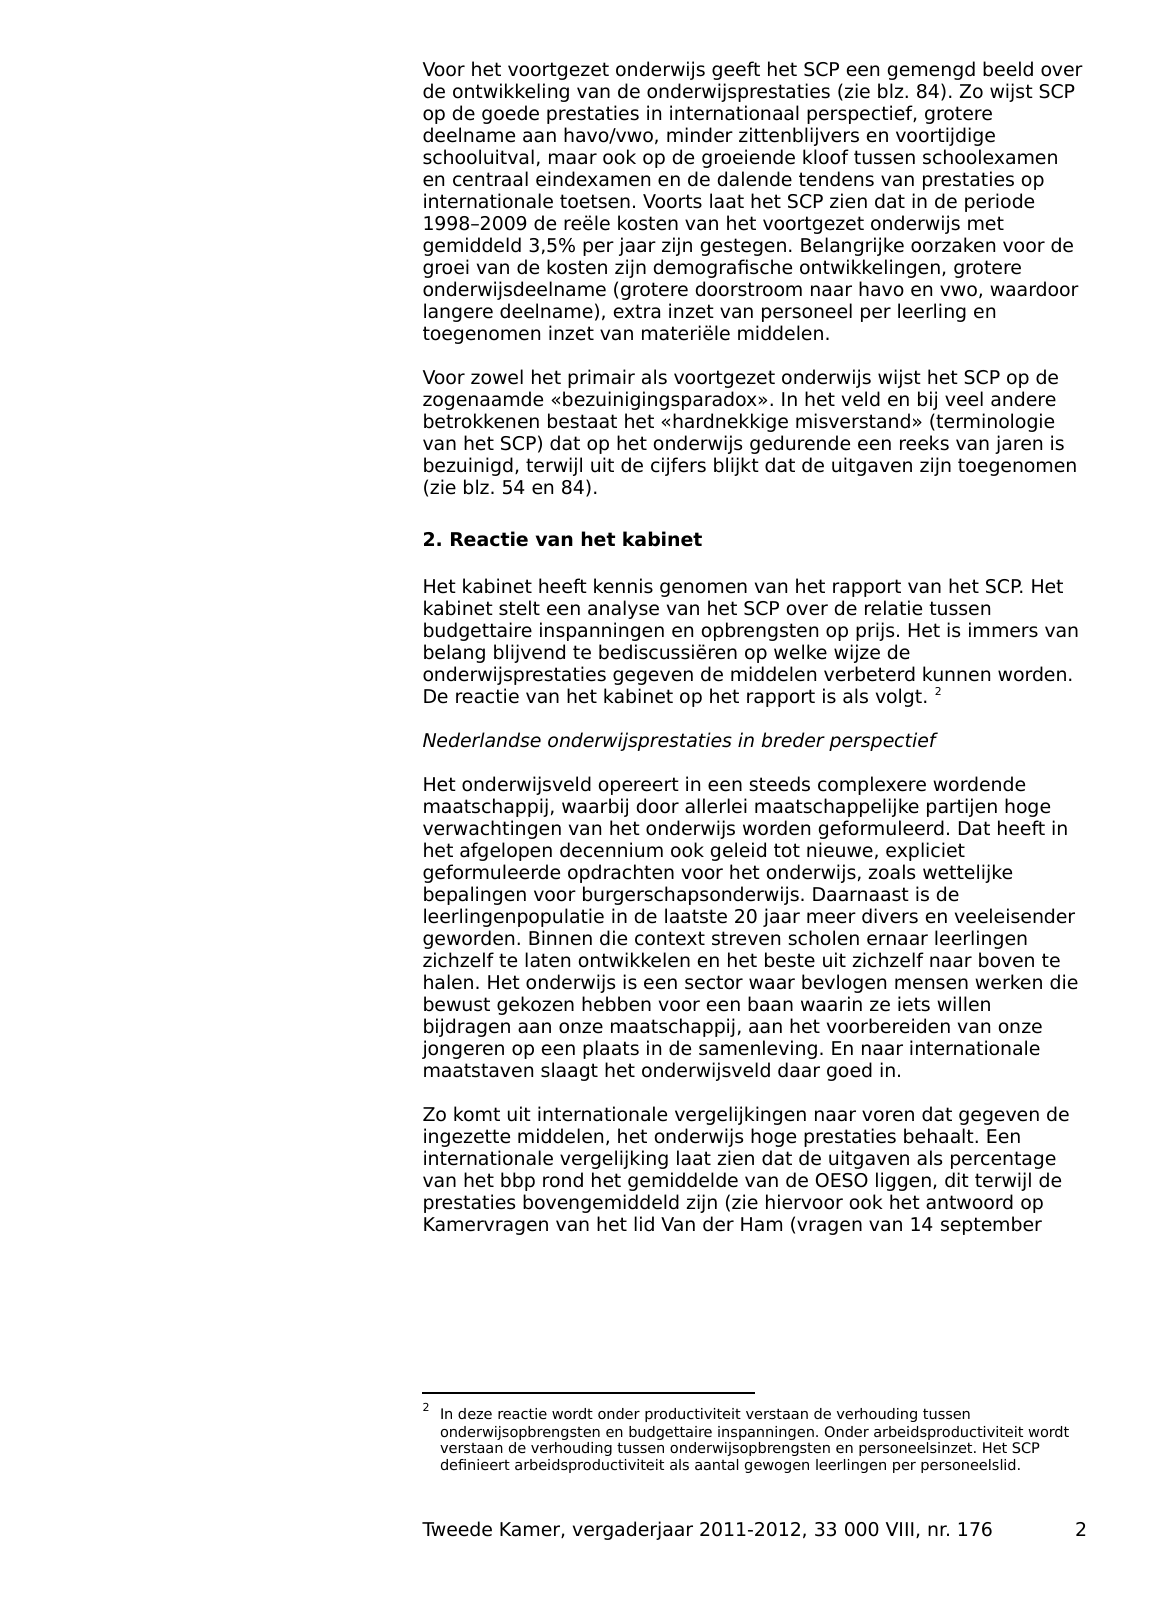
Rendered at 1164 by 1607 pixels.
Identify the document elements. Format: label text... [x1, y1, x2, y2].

subtitle Nederlandse onderwijsprestaties in breder perspectief [422, 730, 1087, 752]
text Voor zowel het primair als voortgezet onderwijs wijst het SCP op de zogenaamde «bezuinigingsparadox». In het veld en bij veel andere betrokkenen bestaat het «hardnekkige misverstand» (terminologie van het SCP) dat op het onderwijs gedurende een reeks van jaren is bezuinigd, terwijl uit de cijfers blijkt dat de uitgaven zijn toegenomen (zie blz. 54 en 84). [422, 367, 1087, 499]
text In deze reactie wordt onder productiviteit verstaan de verhouding tussen onderwijsopbrengsten en budgettaire inspanningen. Onder arbeidsproductiviteit wordt verstaan de verhouding tussen onderwijsopbrengsten en personeelsinzet. Het SCP definieert arbeidsproductiviteit als aantal gewogen leerlingen per personeelslid. [422, 1402, 1087, 1474]
text Het onderwijsveld opereert in een steeds complexere wordende maatschappij, waarbij door allerlei maatschappelijke partijen hoge verwachtingen van het onderwijs worden geformuleerd. Dat heeft in het afgelopen decennium ook geleid tot nieuwe, expliciet geformuleerde opdrachten voor het onderwijs, zoals wettelijke bepalingen voor burgerschapsonderwijs. Daarnaast is de leerlingenpopulatie in de laatste 20 jaar meer divers en veeleisender geworden. Binnen die context streven scholen ernaar leerlingen zichzelf te laten ontwikkelen en het beste uit zichzelf naar boven te halen. Het onderwijs is een sector waar bevlogen mensen werken die bewust gekozen hebben voor een baan waarin ze iets willen bijdragen aan onze maatschappij, aan het voorbereiden van onze jongeren op een plaats in de samenleving. En naar internationale maatstaven slaagt het onderwijsveld daar goed in. [422, 774, 1087, 1082]
text Voor het voortgezet onderwijs geeft het SCP een gemengd beeld over de ontwikkeling van de onderwijsprestaties (zie blz. 84). Zo wijst SCP op de goede prestaties in internationaal perspectief, grotere deelname aan havo/vwo, minder zittenblijvers en voortijdige schooluitval, maar ook op de groeiende kloof tussen schoolexamen en centraal eindexamen en de dalende tendens van prestaties op internationale toetsen. Voorts laat het SCP zien dat in de periode 1998–2009 de reële kosten van het voortgezet onderwijs met gemiddeld 3,5% per jaar zijn gestegen. Belangrijke oorzaken voor de groei van de kosten zijn demografische ontwikkelingen, grotere onderwijsdeelname (grotere doorstroom naar havo en vwo, waardoor langere deelname), extra inzet van personeel per leerling en toegenomen inzet van materiële middelen. [422, 59, 1087, 345]
text Het kabinet heeft kennis genomen van het rapport van het SCP. Het kabinet stelt een analyse van het SCP over de relatie tussen budgettaire inspanningen en opbrengsten op prijs. Het is immers van belang blijvend te bediscussiëren op welke wijze de onderwijsprestaties gegeven de middelen verbeterd kunnen worden. De reactie van het kabinet op het rapport is als volgt. [422, 576, 1087, 708]
subtitle 2. Reactie van het kabinet [422, 529, 1087, 551]
text Zo komt uit internationale vergelijkingen naar voren dat gegeven de ingezette middelen, het onderwijs hoge prestaties behaalt. Een internationale vergelijking laat zien dat de uitgaven als percentage van het bbp rond het gemiddelde van de OESO liggen, dit terwijl de prestaties bovengemiddeld zijn (zie hiervoor ook het antwoord op Kamervragen van het lid Van der Ham (vragen van 14 september [422, 1104, 1087, 1258]
